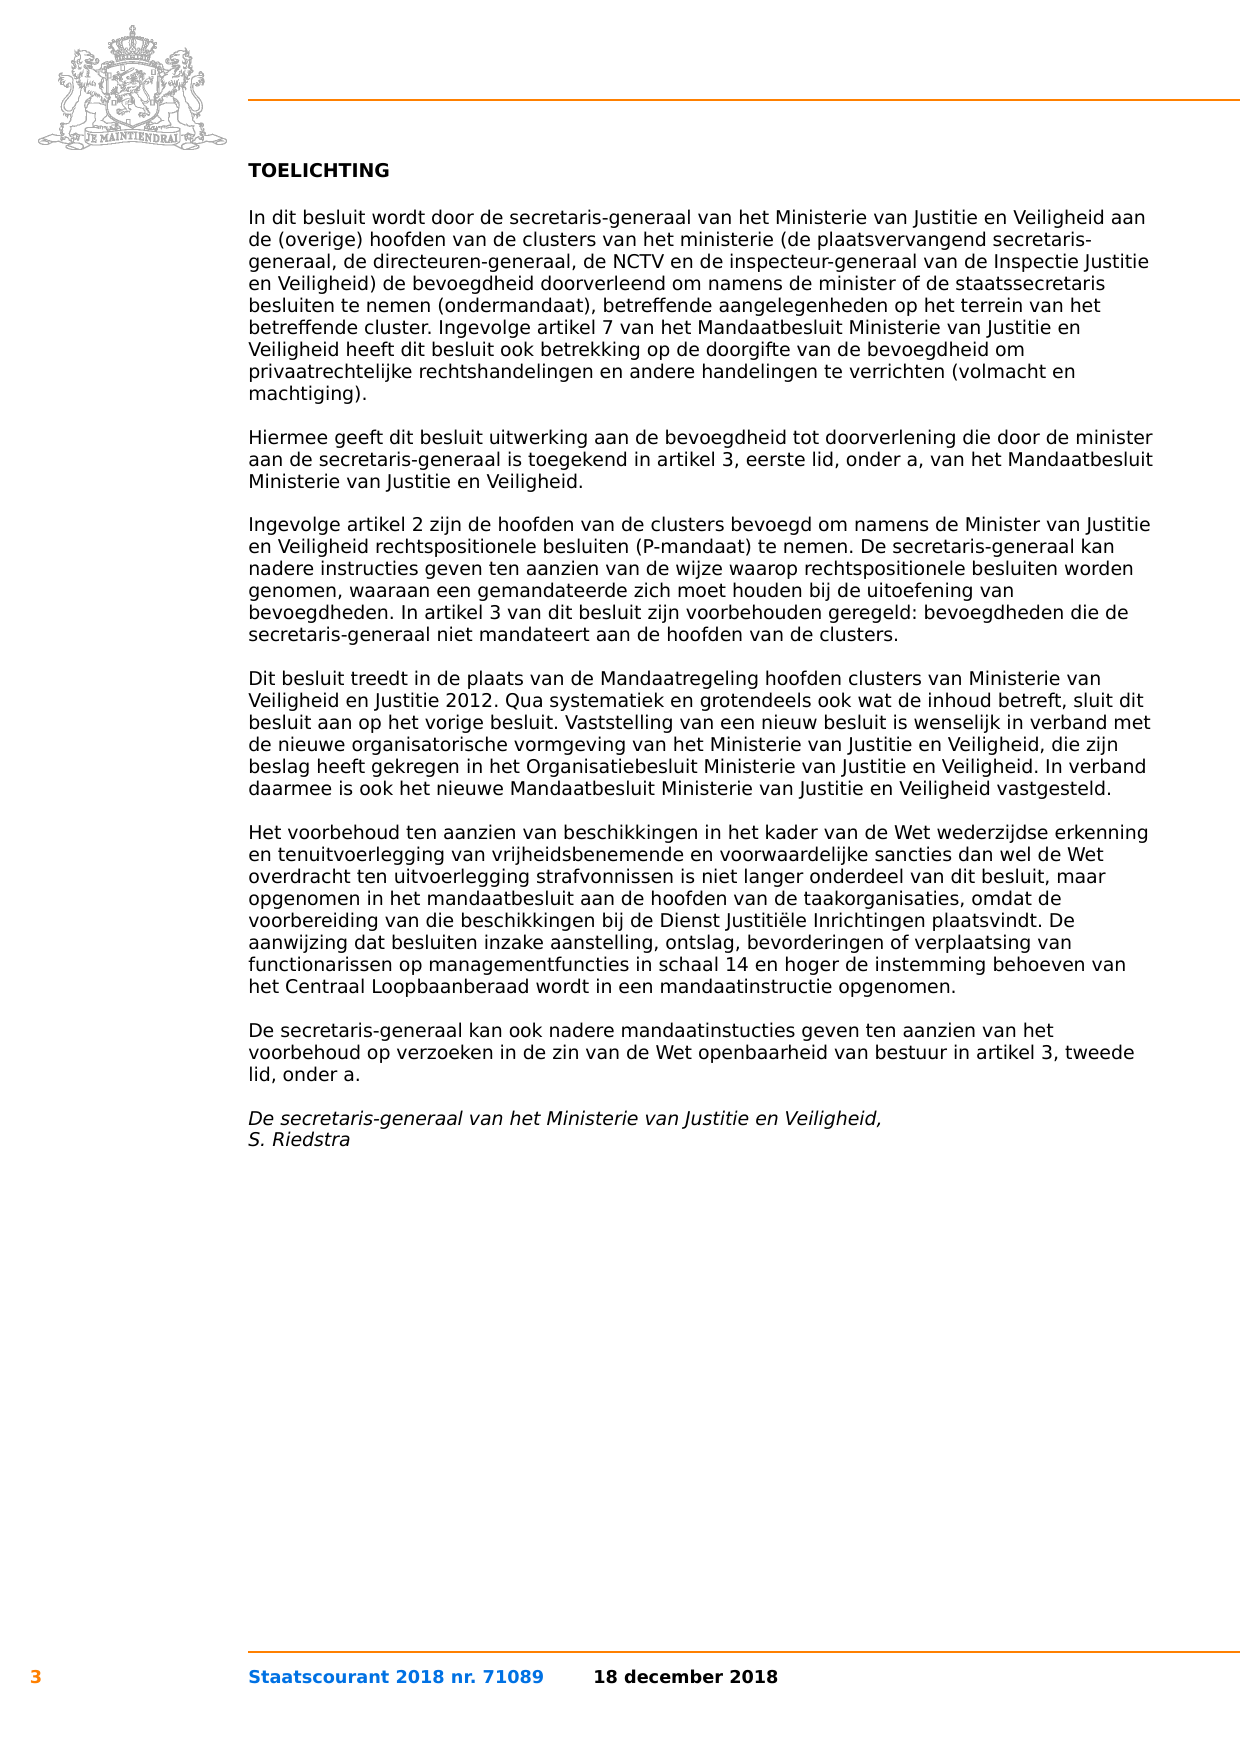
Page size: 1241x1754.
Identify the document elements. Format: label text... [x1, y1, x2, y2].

text In dit besluit wordt door de secretaris-generaal van het Ministerie van Justitie en Veiligheid aan de (overige) hoofden van de clusters van het ministerie (de plaatsvervangend secretaris-generaal, de directeuren-generaal, de NCTV en de inspecteur-generaal van de Inspectie Justitie en Veiligheid) de bevoegdheid doorverleend om namens de minister of de staatssecretaris besluiten te nemen (ondermandaat), betreffende aangelegenheden op het terrein van het betreffende cluster. Ingevolge artikel 7 van het Mandaatbesluit Ministerie van Justitie en Veiligheid heeft dit besluit ook betrekking op de doorgifte van de bevoegdheid om privaatrechtelijke rechtshandelingen en andere handelingen te verrichten (volmacht en machtiging). [248, 207, 1163, 405]
text Dit besluit treedt in de plaats van de Mandaatregeling hoofden clusters van Ministerie van Veiligheid en Justitie 2012. Qua systematiek en grotendeels ook wat de inhoud betreft, sluit dit besluit aan op het vorige besluit. Vaststelling van een nieuw besluit is wenselijk in verband met de nieuwe organisatorische vormgeving van het Ministerie van Justitie en Veiligheid, die zijn beslag heeft gekregen in het Organisatiebesluit Ministerie van Justitie en Veiligheid. In verband daarmee is ook het nieuwe Mandaatbesluit Ministerie van Justitie en Veiligheid vastgesteld. [248, 668, 1163, 800]
text De secretaris-generaal van het Ministerie van Justitie en Veiligheid, S. Riedstra [248, 1107, 1163, 1151]
text Ingevolge artikel 2 zijn de hoofden van de clusters bevoegd om namens de Minister van Justitie en Veiligheid rechtspositionele besluiten (P-mandaat) te nemen. De secretaris-generaal kan nadere instructies geven ten aanzien van de wijze waarop rechtspositionele besluiten worden genomen, waaraan een gemandateerde zich moet houden bij de uitoefening van bevoegdheden. In artikel 3 van dit besluit zijn voorbehouden geregeld: bevoegdheden die de secretaris-generaal niet mandateert aan de hoofden van de clusters. [248, 514, 1163, 646]
picture [38, 25, 227, 150]
text Het voorbehoud ten aanzien van beschikkingen in het kader van de Wet wederzijdse erkenning en tenuitvoerlegging van vrijheidsbenemende en voorwaardelijke sancties dan wel de Wet overdracht ten uitvoerlegging strafvonnissen is niet langer onderdeel van dit besluit, maar opgenomen in het mandaatbesluit aan de hoofden van de taakorganisaties, omdat de voorbereiding van die beschikkingen bij de Dienst Justitiële Inrichtingen plaatsvindt. De aanwijzing dat besluiten inzake aanstelling, ontslag, bevorderingen of verplaatsing van functionarissen op managementfuncties in schaal 14 en hoger de instemming behoeven van het Centraal Loopbaanberaad wordt in een mandaatinstructie opgenomen. [248, 822, 1163, 998]
subtitle TOELICHTING [248, 160, 1163, 182]
text Hiermee geeft dit besluit uitwerking aan de bevoegdheid tot doorverlening die door de minister aan de secretaris-generaal is toegekend in artikel 3, eerste lid, onder a, van het Mandaatbesluit Ministerie van Justitie en Veiligheid. [248, 427, 1163, 492]
text De secretaris-generaal kan ook nadere mandaatinstucties geven ten aanzien van het voorbehoud op verzoeken in de zin van de Wet openbaarheid van bestuur in artikel 3, tweede lid, onder a. [248, 1019, 1163, 1086]
